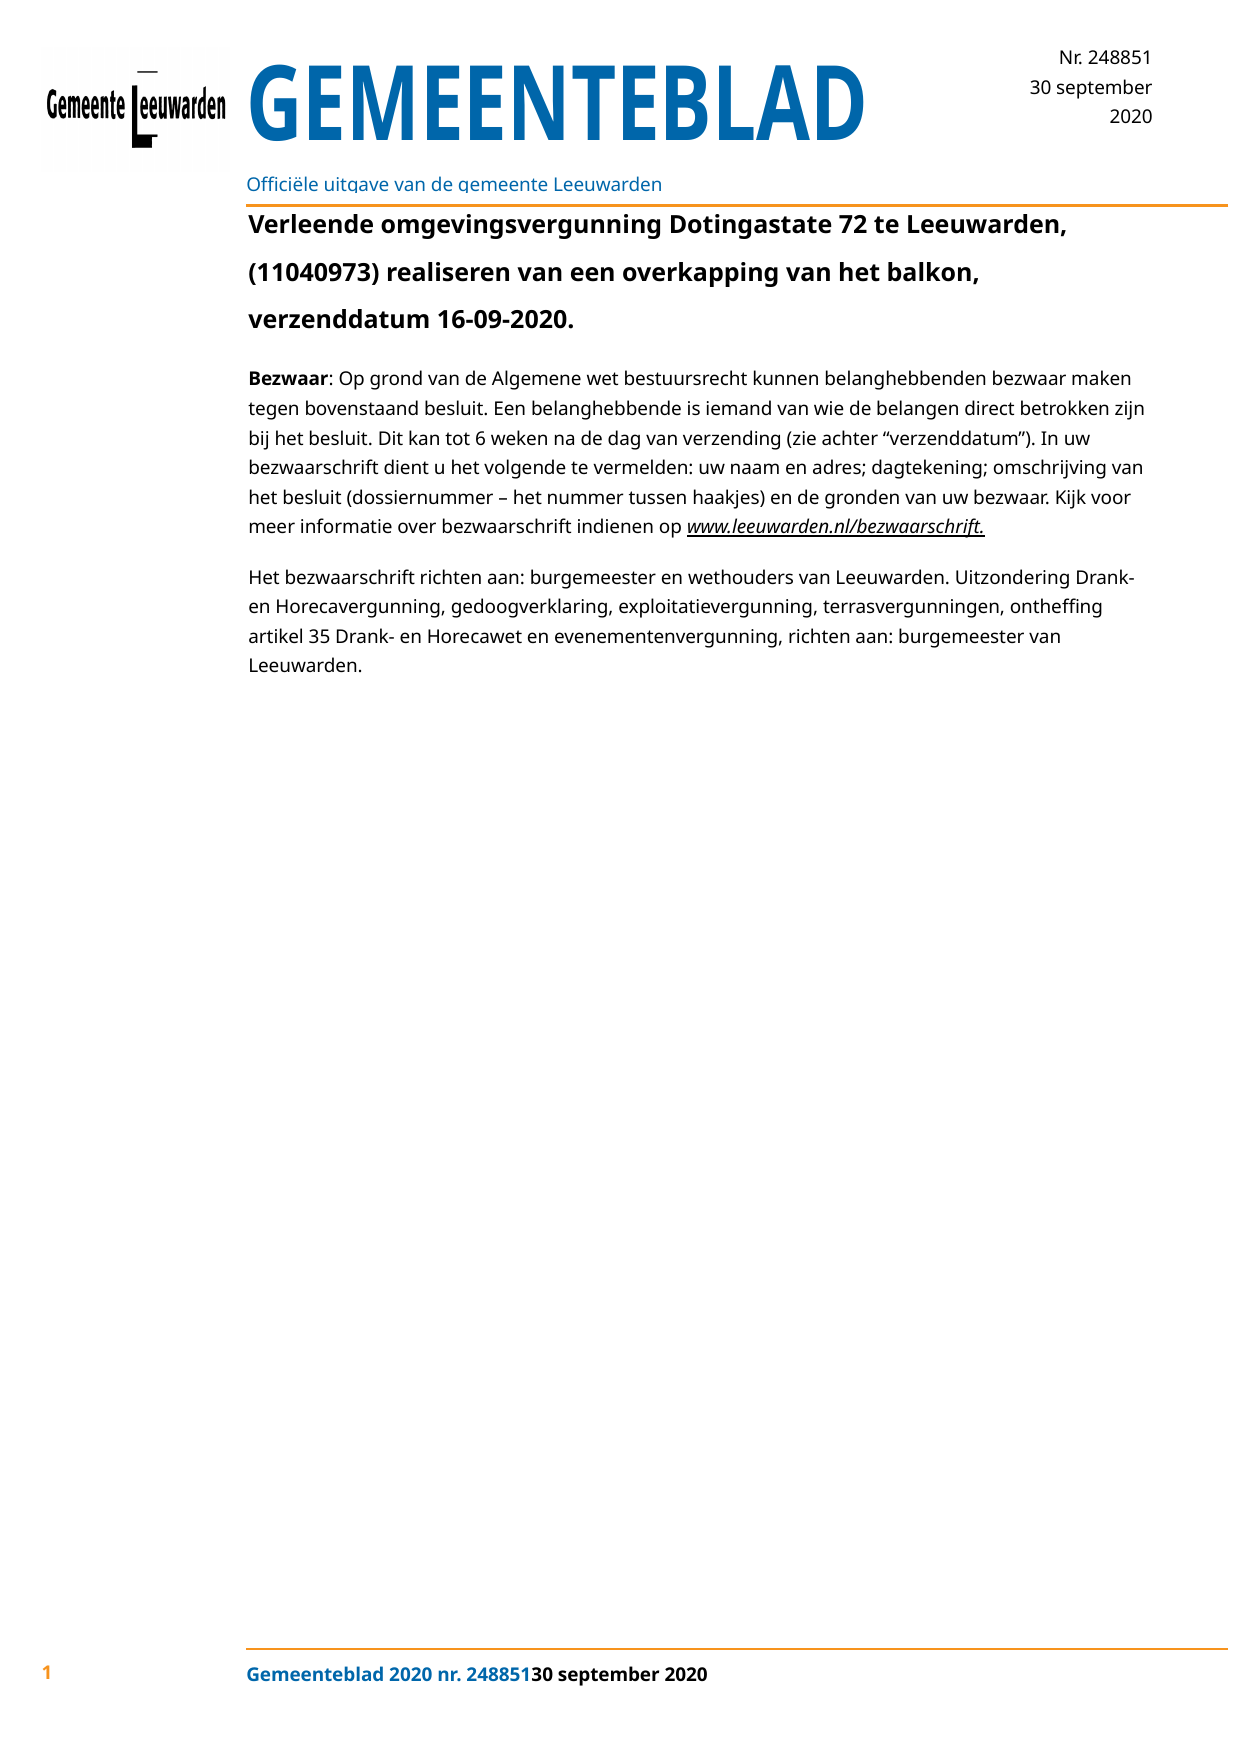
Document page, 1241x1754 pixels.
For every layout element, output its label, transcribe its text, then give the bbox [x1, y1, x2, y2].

text Het bezwaarschrift richten aan: burgemeester en wethouders van Leeuwarden. Uitzondering Drank- en Horecavergunning, gedoogverklaring, exploitatievergunning, terrasvergunningen, ontheffing artikel 35 Drank- en Horecawet en evenementenvergunning, richten aan: burgemeester van Leeuwarden. [248, 564, 1152, 678]
picture [41, 47, 231, 172]
text Bezwaar: Op grond van de Algemene wet bestuursrecht kunnen belanghebbenden bezwaar maken tegen bovenstaand besluit. Een belanghebbende is iemand van wie de belangen direct betrokken zijn bij het besluit. Dit kan tot 6 weken na de dag van verzending (zie achter “verzenddatum”). In uw bezwaarschrift dient u het volgende te vermelden: uw naam en adres; dagtekening; omschrijving van het besluit (dossiernummer – het nummer tussen haakjes) en de gronden van uw bezwaar. Kijk voor meer informatie over bezwaarschrift indienen op www.leeuwarden.nl/bezwaarschrift. [248, 366, 1152, 539]
text Verleende omgevingsvergunning Dotingastate 72 te Leeuwarden, (11040973) realiseren van een overkapping van het balkon, verzenddatum 16-09-2020. [248, 207, 1152, 336]
